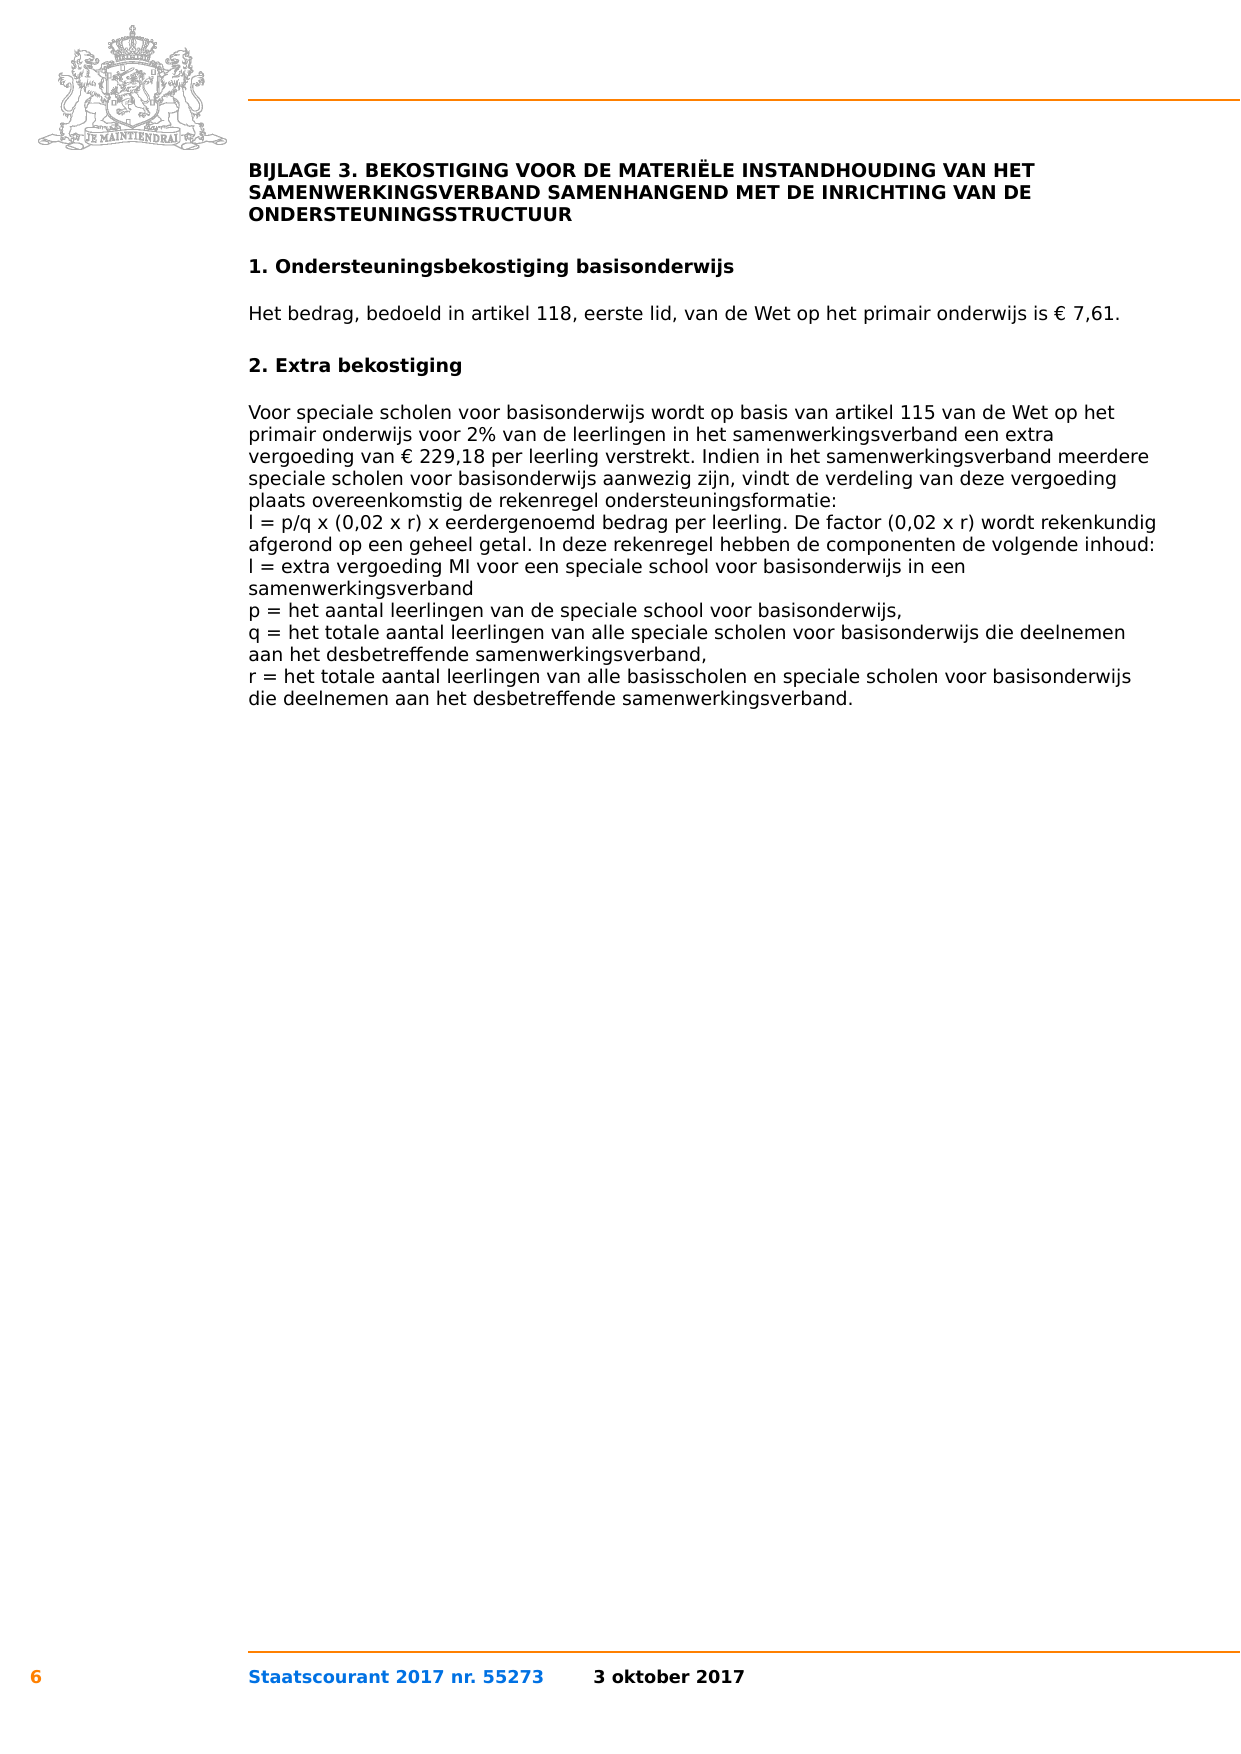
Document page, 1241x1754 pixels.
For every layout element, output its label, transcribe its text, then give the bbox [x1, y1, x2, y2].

subtitle BIJLAGE 3. BEKOSTIGING VOOR DE MATERIËLE INSTANDHOUDING VAN HET SAMENWERKINGSVERBAND SAMENHANGEND MET DE INRICHTING VAN DE ONDERSTEUNINGSSTRUCTUUR [248, 160, 1163, 226]
text p = het aantal leerlingen van de speciale school voor basisonderwijs, [248, 599, 1163, 622]
text l = p/q x (0,02 x r) x eerdergenoemd bedrag per leerling. De factor (0,02 x r) wordt rekenkundig afgerond op een geheel getal. In deze rekenregel hebben de componenten de volgende inhoud: [248, 512, 1163, 556]
text Voor speciale scholen voor basisonderwijs wordt op basis van artikel 115 van de Wet op het primair onderwijs voor 2% van de leerlingen in het samenwerkingsverband een extra vergoeding van € 229,18 per leerling verstrekt. Indien in het samenwerkingsverband meerdere speciale scholen voor basisonderwijs aanwezig zijn, vindt de verdeling van deze vergoeding plaats overeenkomstig de rekenregel ondersteuningsformatie: [248, 402, 1163, 512]
text Het bedrag, bedoeld in artikel 118, eerste lid, van de Wet op het primair onderwijs is € 7,61. [248, 303, 1163, 325]
picture [38, 25, 227, 150]
subtitle 2. Extra bekostiging [248, 355, 1163, 377]
text q = het totale aantal leerlingen van alle speciale scholen voor basisonderwijs die deelnemen aan het desbetreffende samenwerkingsverband, [248, 622, 1163, 666]
text l = extra vergoeding MI voor een speciale school voor basisonderwijs in een samenwerkingsverband [248, 556, 1163, 599]
text r = het totale aantal leerlingen van alle basisscholen en speciale scholen voor basisonderwijs die deelnemen aan het desbetreffende samenwerkingsverband. [248, 666, 1163, 709]
subtitle 1. Ondersteuningsbekostiging basisonderwijs [248, 256, 1163, 278]
